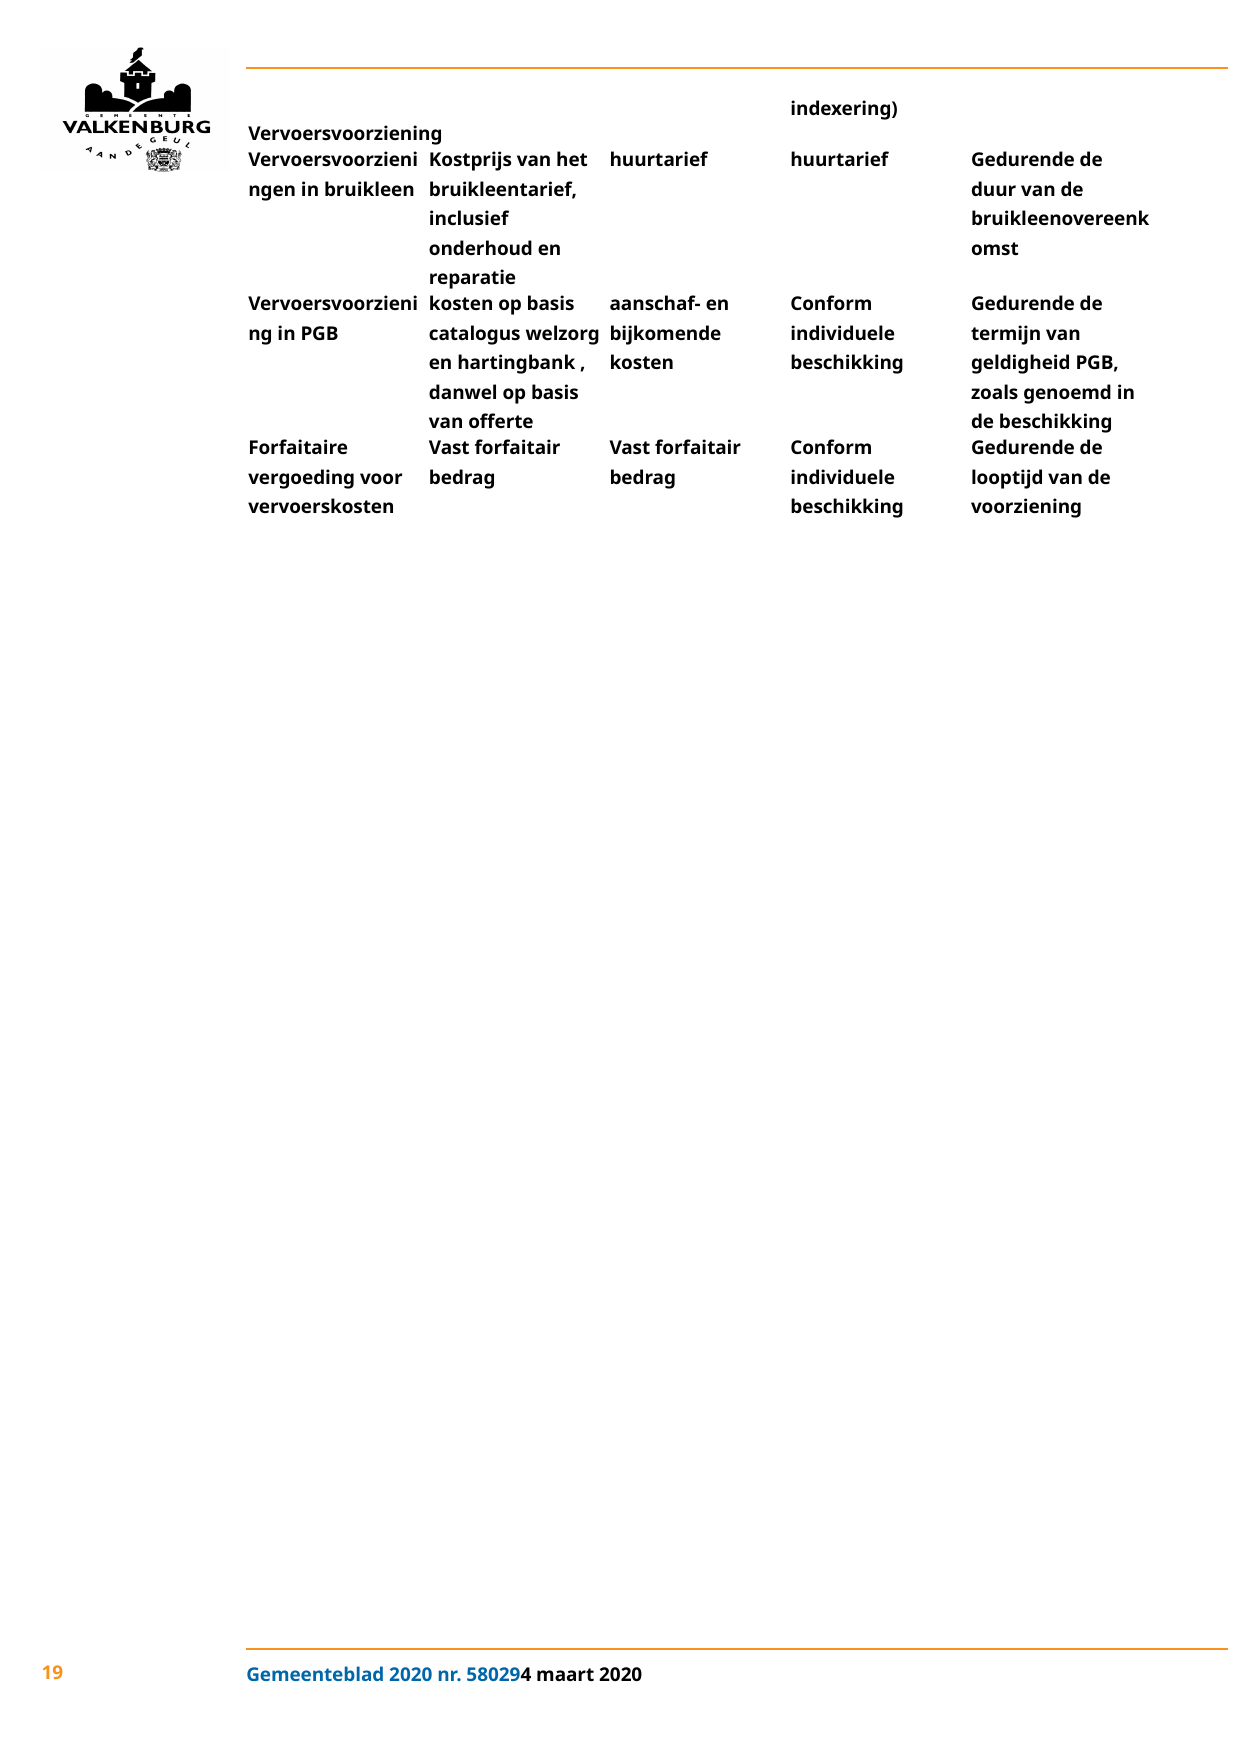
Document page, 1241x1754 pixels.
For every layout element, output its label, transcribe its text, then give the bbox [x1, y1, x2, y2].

table_cell Vervoersvoorzieningen in bruikleen [248, 146, 429, 290]
table_cell Conform individuele beschikking [790, 290, 971, 434]
table_cell kosten op basis catalogus welzorg en hartingbank , danwel op basis van offerte [429, 290, 609, 434]
table_cell [429, 95, 609, 121]
table_cell Vervoersvoorziening in PGB [248, 290, 429, 434]
table_cell Kostprijs van het bruikleentarief, inclusief onderhoud en reparatie [429, 146, 609, 290]
table_cell aanschaf- en bijkomende kosten [609, 290, 790, 434]
table_cell Conform individuele beschikking [790, 434, 971, 519]
table_cell [971, 95, 1152, 121]
table_cell [248, 95, 429, 121]
table_cell Forfaitaire vergoeding voor vervoerskosten [248, 434, 429, 519]
table_cell huurtarief [609, 146, 790, 290]
table_cell Gedurende de termijn van geldigheid PGB, zoals genoemd in de beschikking [971, 290, 1152, 434]
table_cell Vast forfaitair bedrag [609, 434, 790, 519]
table_cell huurtarief [790, 146, 971, 290]
table_cell Vervoersvoorziening [248, 121, 1152, 146]
table_cell [609, 95, 790, 121]
table_cell Gedurende de duur van de bruikleenovereenkomst [971, 146, 1152, 290]
table_cell indexering) [790, 95, 971, 121]
table_cell Gedurende de looptijd van de voorziening [971, 434, 1152, 519]
picture [41, 47, 231, 172]
table_cell Vast forfaitair bedrag [429, 434, 609, 519]
